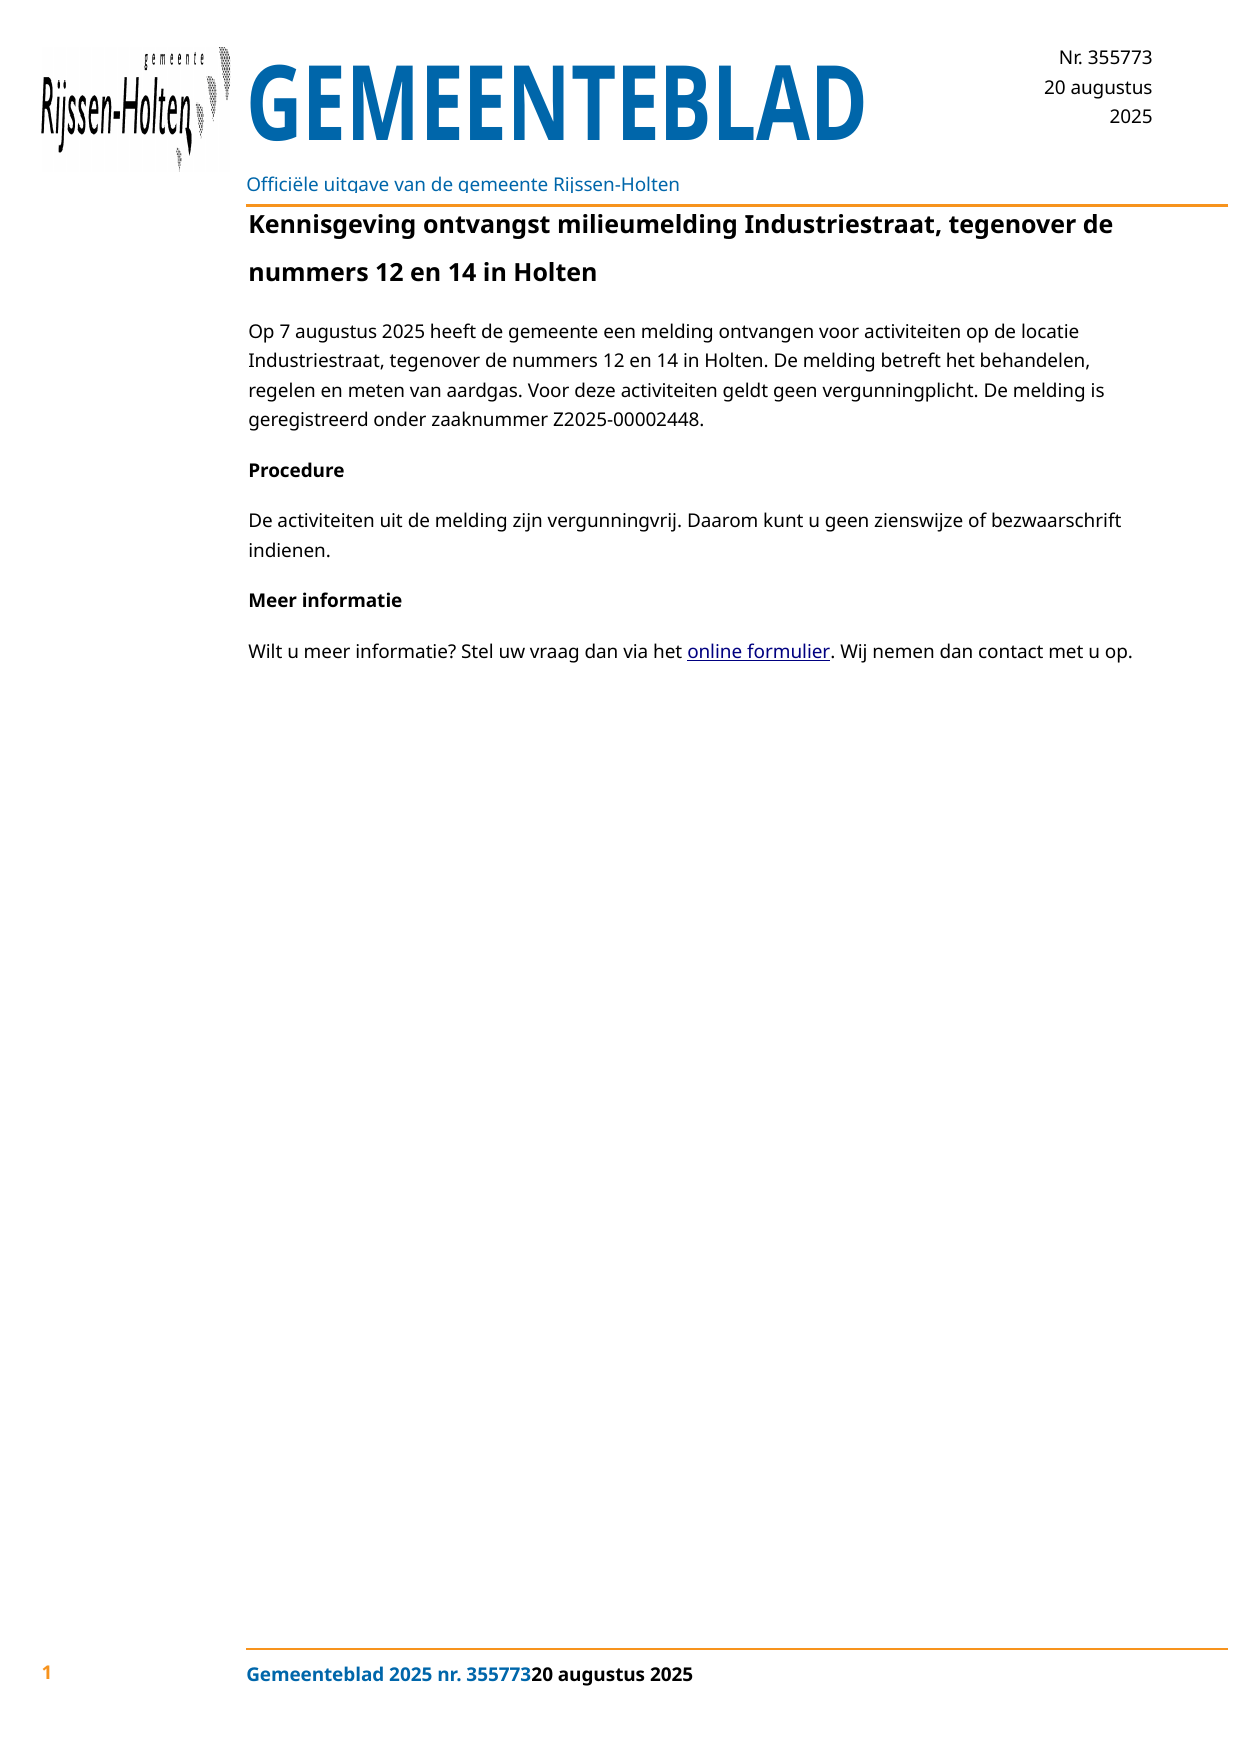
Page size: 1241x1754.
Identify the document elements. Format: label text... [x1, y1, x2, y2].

text Op 7 augustus 2025 heeft de gemeente een melding ontvangen voor activiteiten op de locatie Industriestraat, tegenover de nummers 12 en 14 in Holten. De melding betreft het behandelen, regelen en meten van aardgas. Voor deze activiteiten geldt geen vergunningplicht. De melding is geregistreerd onder zaaknummer Z2025-00002448. [248, 318, 1152, 432]
text Procedure [248, 457, 1152, 483]
text Kennisgeving ontvangst milieumelding Industriestraat, tegenover de nummers 12 en 14 in Holten [248, 207, 1152, 288]
picture [41, 47, 231, 172]
text Wilt u meer informatie? Stel uw vraag dan via het online formulier. Wij nemen dan contact met u op. [248, 638, 1152, 664]
text De activiteiten uit de melding zijn vergunningvrij. Daarom kunt u geen zienswijze of bezwaarschrift indienen. [248, 507, 1152, 563]
text Meer informatie [248, 587, 1152, 613]
